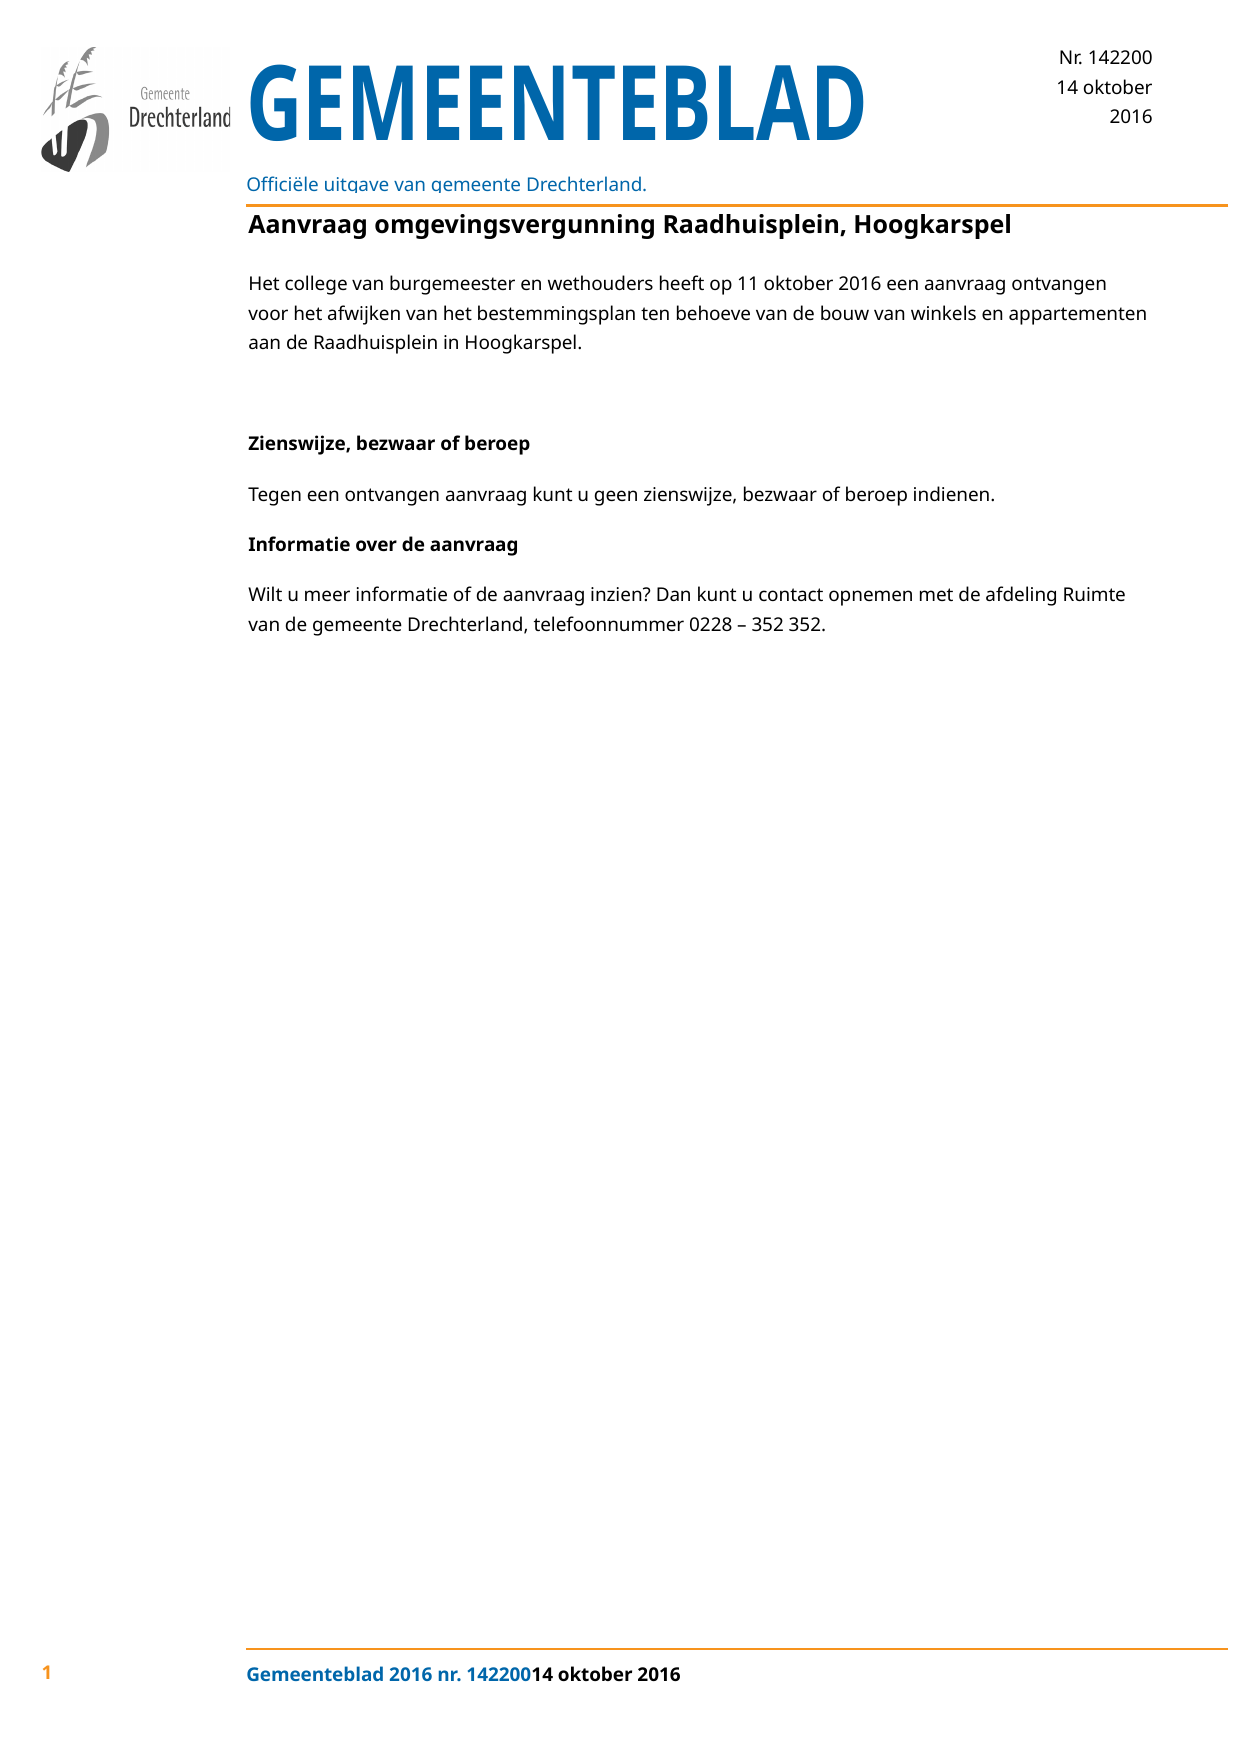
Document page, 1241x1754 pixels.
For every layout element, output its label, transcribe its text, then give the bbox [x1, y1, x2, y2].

text Aanvraag omgevingsvergunning Raadhuisplein, Hoogkarspel [248, 207, 1152, 241]
text Zienswijze, bezwaar of beroep [248, 430, 1152, 456]
text Wilt u meer informatie of de aanvraag inzien? Dan kunt u contact opnemen met de afdeling Ruimte van de gemeente Drechterland, telefoonnummer 0228 – 352 352. [248, 582, 1152, 637]
text Het college van burgemeester en wethouders heeft op 11 oktober 2016 een aanvraag ontvangen voor het afwijken van het bestemmingsplan ten behoeve van de bouw van winkels en appartementen aan de Raadhuisplein in Hoogkarspel. [248, 270, 1152, 355]
text Informatie over de aanvraag [248, 531, 1152, 557]
picture [41, 47, 231, 172]
text Tegen een ontvangen aanvraag kunt u geen zienswijze, bezwaar of beroep indienen. [248, 481, 1152, 506]
